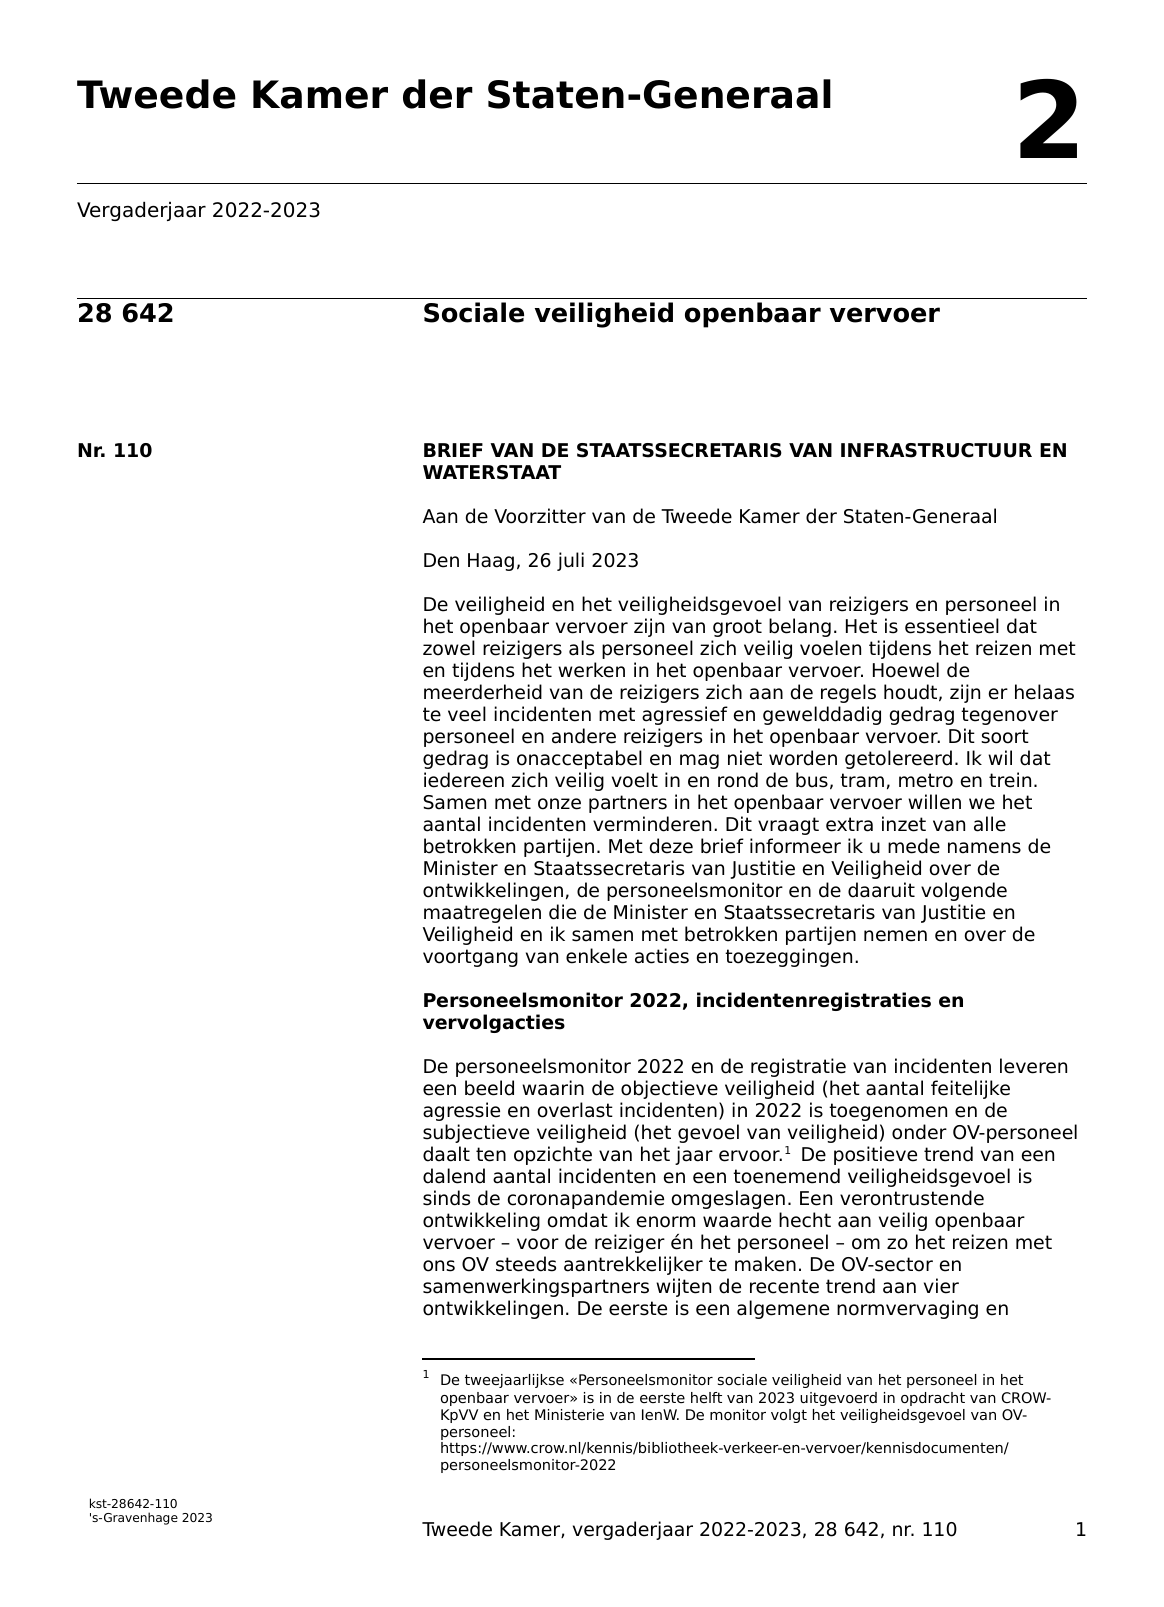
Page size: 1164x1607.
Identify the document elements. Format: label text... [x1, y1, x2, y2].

text Den Haag, 26 juli 2023 [422, 550, 1087, 572]
table_cell Vergaderjaar 2022-2023 [77, 184, 1087, 298]
subtitle Personeelsmonitor 2022, incidentenregistraties en vervolgacties [422, 990, 1087, 1034]
text 's-Gravenhage 2023 [88, 1511, 323, 1525]
text De tweejaarlijkse «Personeelsmonitor sociale veiligheid van het personeel in het openbaar vervoer» is in de eerste helft van 2023 uitgevoerd in opdracht van CROW-KpVV en het Ministerie van IenW. De monitor volgt het veiligheidsgevoel van OV-personeel: https://www.crow.nl/kennis/bibliotheek-verkeer-en-vervoer/kennisdocumenten/personeelsmonitor-2022 [422, 1368, 1087, 1474]
text kst-28642-110 [88, 1497, 323, 1511]
table_header 2 [886, 59, 1087, 183]
text De personeelsmonitor 2022 en de registratie van incidenten leveren een beeld waarin de objectieve veiligheid (het aantal feitelijke agressie en overlast incidenten) in 2022 is toegenomen en de subjectieve veiligheid (het gevoel van veiligheid) onder OV-personeel daalt ten opzichte van het jaar ervoor. De positieve trend van een dalend aantal incidenten en een toenemend veiligheidsgevoel is sinds de coronapandemie omgeslagen. Een verontrustende ontwikkeling omdat ik enorm waarde hecht aan veilig openbaar vervoer – voor de reiziger én het personeel – om zo het reizen met ons OV steeds aantrekkelijker te maken. De OV-sector en samenwerkingspartners wijten de recente trend aan vier ontwikkelingen. De eerste is een algemene normvervaging en [422, 1056, 1087, 1320]
subtitle Nr. 110 BRIEF VAN DE STAATSSECRETARIS VAN INFRASTRUCTUUR EN WATERSTAAT [77, 440, 1087, 484]
subtitle 28 642 Sociale veiligheid openbaar vervoer [77, 299, 1087, 329]
table_header Tweede Kamer der Staten-Generaal [77, 59, 886, 183]
text De veiligheid en het veiligheidsgevoel van reizigers en personeel in het openbaar vervoer zijn van groot belang. Het is essentieel dat zowel reizigers als personeel zich veilig voelen tijdens het reizen met en tijdens het werken in het openbaar vervoer. Hoewel de meerderheid van de reizigers zich aan de regels houdt, zijn er helaas te veel incidenten met agressief en gewelddadig gedrag tegenover personeel en andere reizigers in het openbaar vervoer. Dit soort gedrag is onacceptabel en mag niet worden getolereerd. Ik wil dat iedereen zich veilig voelt in en rond de bus, tram, metro en trein. Samen met onze partners in het openbaar vervoer willen we het aantal incidenten verminderen. Dit vraagt extra inzet van alle betrokken partijen. Met deze brief informeer ik u mede namens de Minister en Staatssecretaris van Justitie en Veiligheid over de ontwikkelingen, de personeelsmonitor en de daaruit volgende maatregelen die de Minister en Staatssecretaris van Justitie en Veiligheid en ik samen met betrokken partijen nemen en over de voortgang van enkele acties en toezeggingen. [422, 594, 1087, 968]
text Aan de Voorzitter van de Tweede Kamer der Staten-Generaal [422, 506, 1087, 528]
